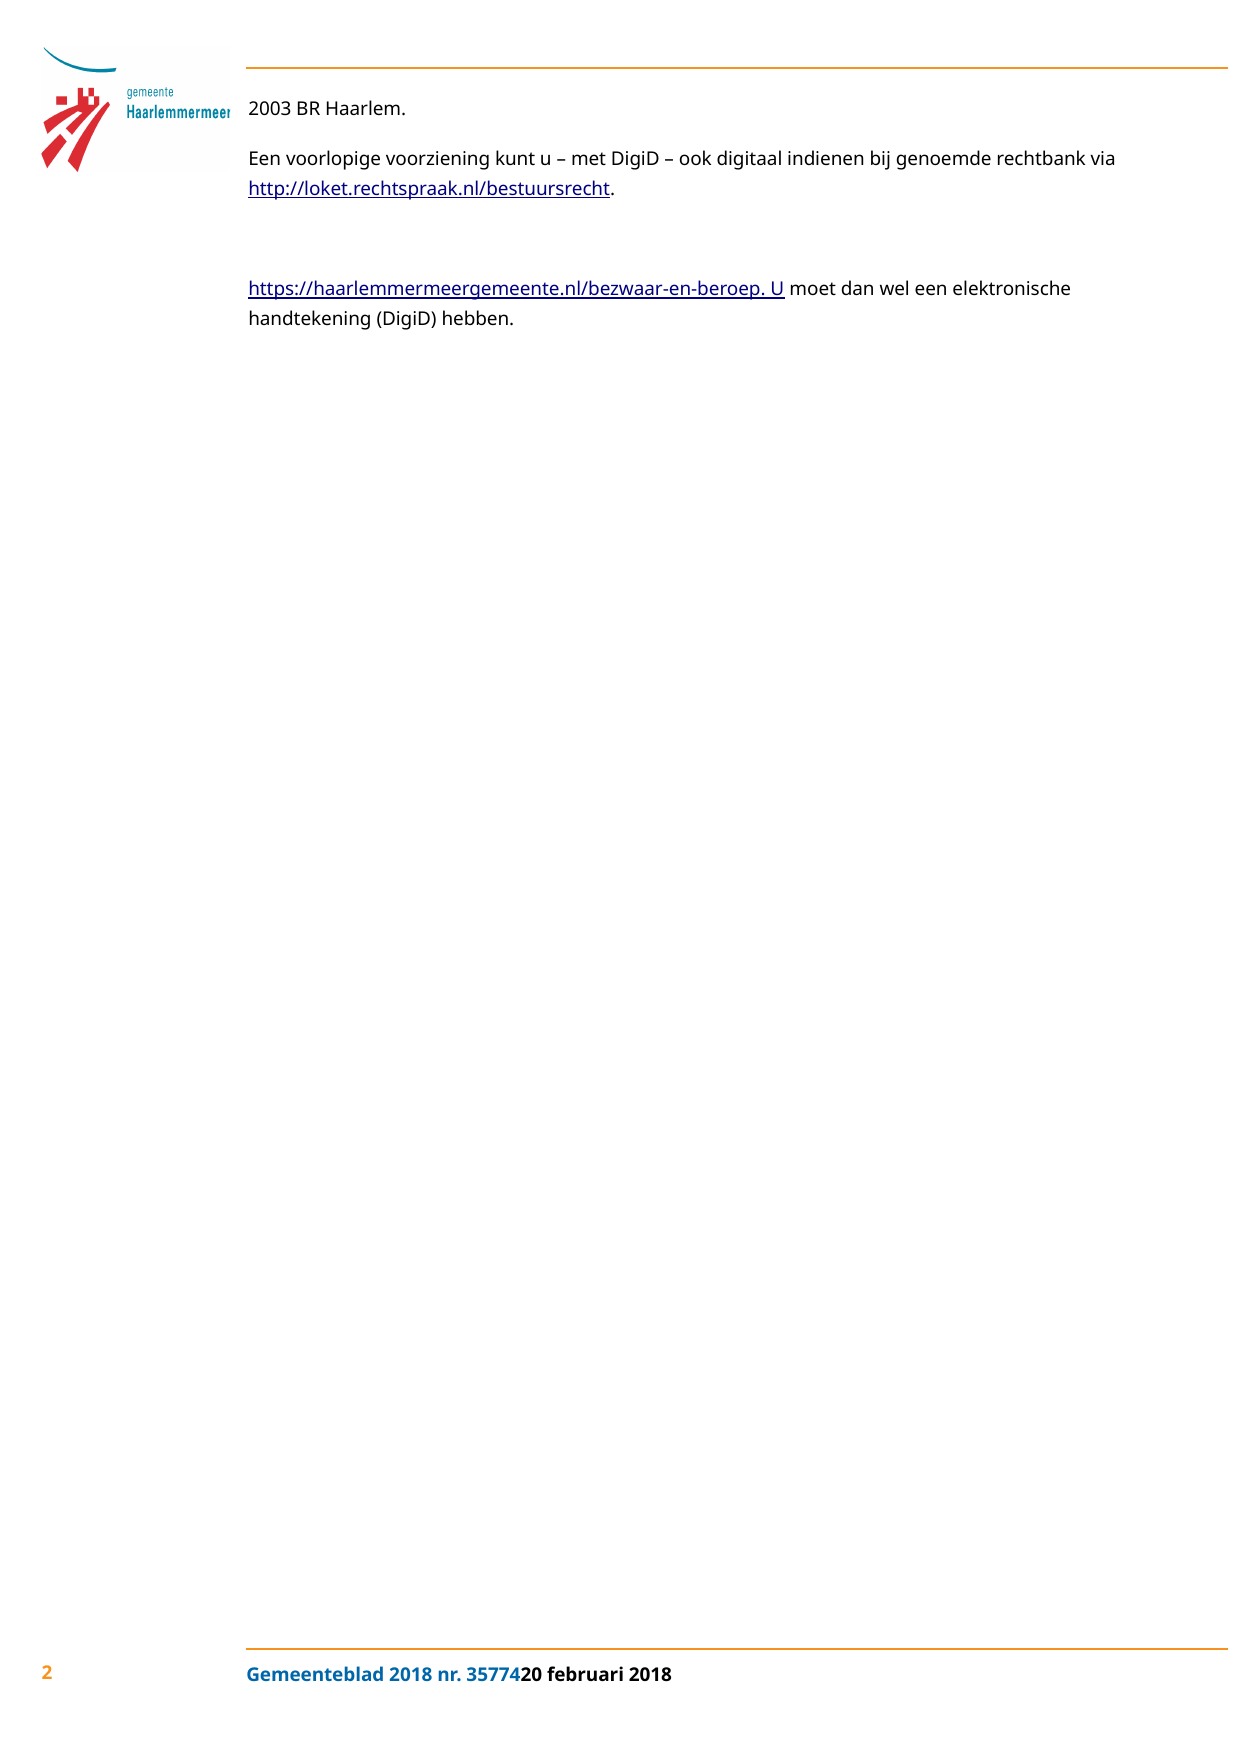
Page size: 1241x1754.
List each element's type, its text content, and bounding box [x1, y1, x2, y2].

picture [41, 47, 231, 172]
text Een voorlopige voorziening kunt u – met DigiD – ook digitaal indienen bij genoemde rechtbank via http://loket.rechtspraak.nl/bestuursrecht. [248, 145, 1152, 201]
text 2003 BR Haarlem. [248, 95, 1152, 121]
text https://haarlemmermeergemeente.nl/bezwaar-en-beroep. U moet dan wel een elektronische handtekening (DigiD) hebben. [248, 276, 1152, 331]
